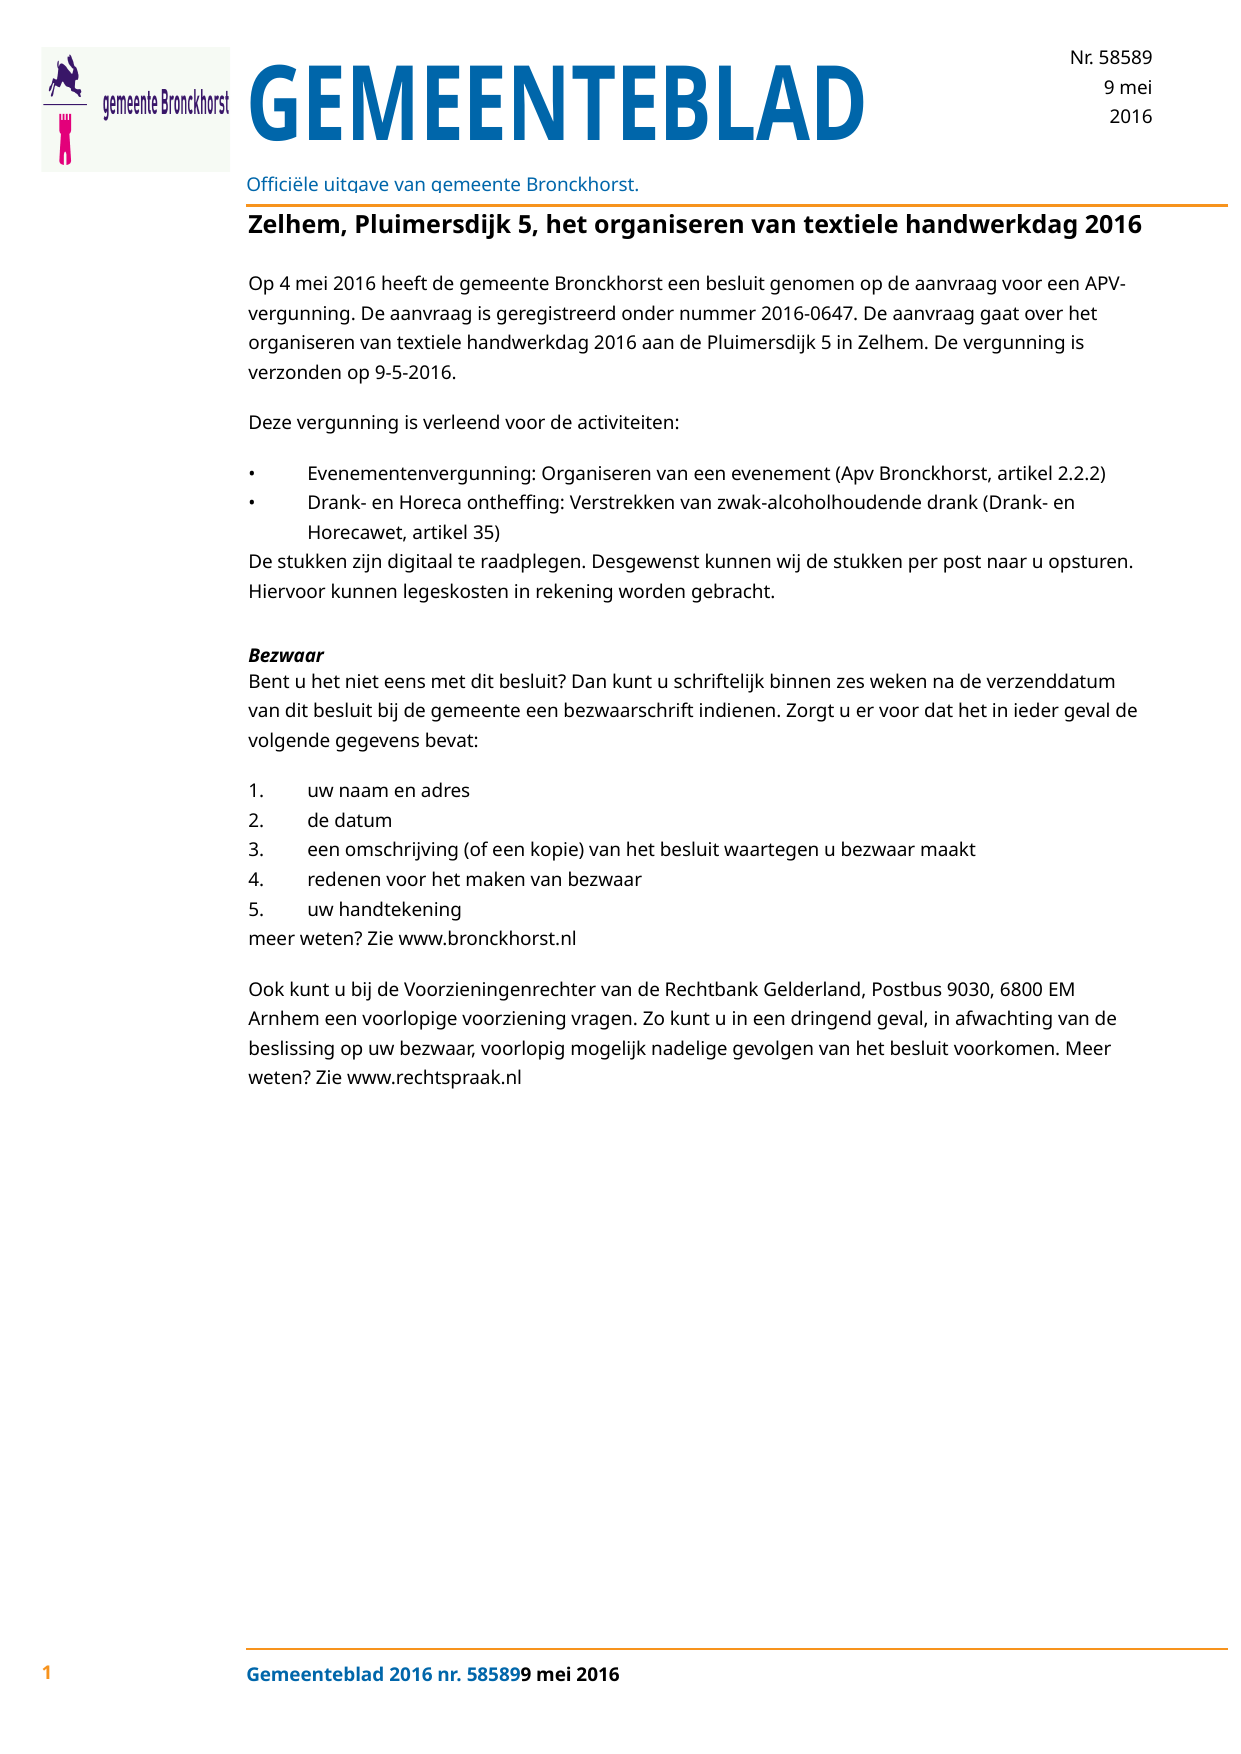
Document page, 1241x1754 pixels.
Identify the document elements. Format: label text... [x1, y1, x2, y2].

list Drank- en Horeca ontheffing: Verstrekken van zwak-alcoholhoudende drank (Drank- en Horecawet, artikel 35) [248, 489, 1152, 545]
text Deze vergunning is verleend voor de activiteiten: [248, 409, 1152, 435]
picture [41, 47, 231, 172]
list uw handtekening [248, 896, 1152, 922]
text Zelhem, Pluimersdijk 5, het organiseren van textiele handwerkdag 2016 [248, 207, 1152, 241]
text Op 4 mei 2016 heeft de gemeente Bronckhorst een besluit genomen op de aanvraag voor een APV-vergunning. De aanvraag is geregistreerd onder nummer 2016-0647. De aanvraag gaat over het organiseren van textiele handwerkdag 2016 aan de Pluimersdijk 5 in Zelhem. De vergunning is verzonden op 9-5-2016. [248, 270, 1152, 385]
list de datum [248, 807, 1152, 833]
text De stukken zijn digitaal te raadplegen. Desgewenst kunnen wij de stukken per post naar u opsturen. Hiervoor kunnen legeskosten in rekening worden gebracht. [248, 549, 1152, 604]
text Ook kunt u bij de Voorzieningenrechter van de Rechtbank Gelderland, Postbus 9030, 6800 EM Arnhem een voorlopige voorziening vragen. Zo kunt u in een dringend geval, in afwachting van de beslissing op uw bezwaar, voorlopig mogelijk nadelige gevolgen van het besluit voorkomen. Meer weten? Zie www.rechtspraak.nl [248, 976, 1152, 1090]
text Bent u het niet eens met dit besluit? Dan kunt u schriftelijk binnen zes weken na de verzenddatum van dit besluit bij de gemeente een bezwaarschrift indienen. Zorgt u er voor dat het in ieder geval de volgende gegevens bevat: [248, 668, 1152, 753]
list uw naam en adres [248, 777, 1152, 803]
list redenen voor het maken van bezwaar [248, 866, 1152, 892]
list een omschrijving (of een kopie) van het besluit waartegen u bezwaar maakt [248, 837, 1152, 862]
text Bezwaar [248, 642, 1152, 668]
list Evenementenvergunning: Organiseren van een evenement (Apv Bronckhorst, artikel 2.2.2) [248, 460, 1152, 486]
text meer weten? Zie www.bronckhorst.nl [248, 925, 1152, 951]
